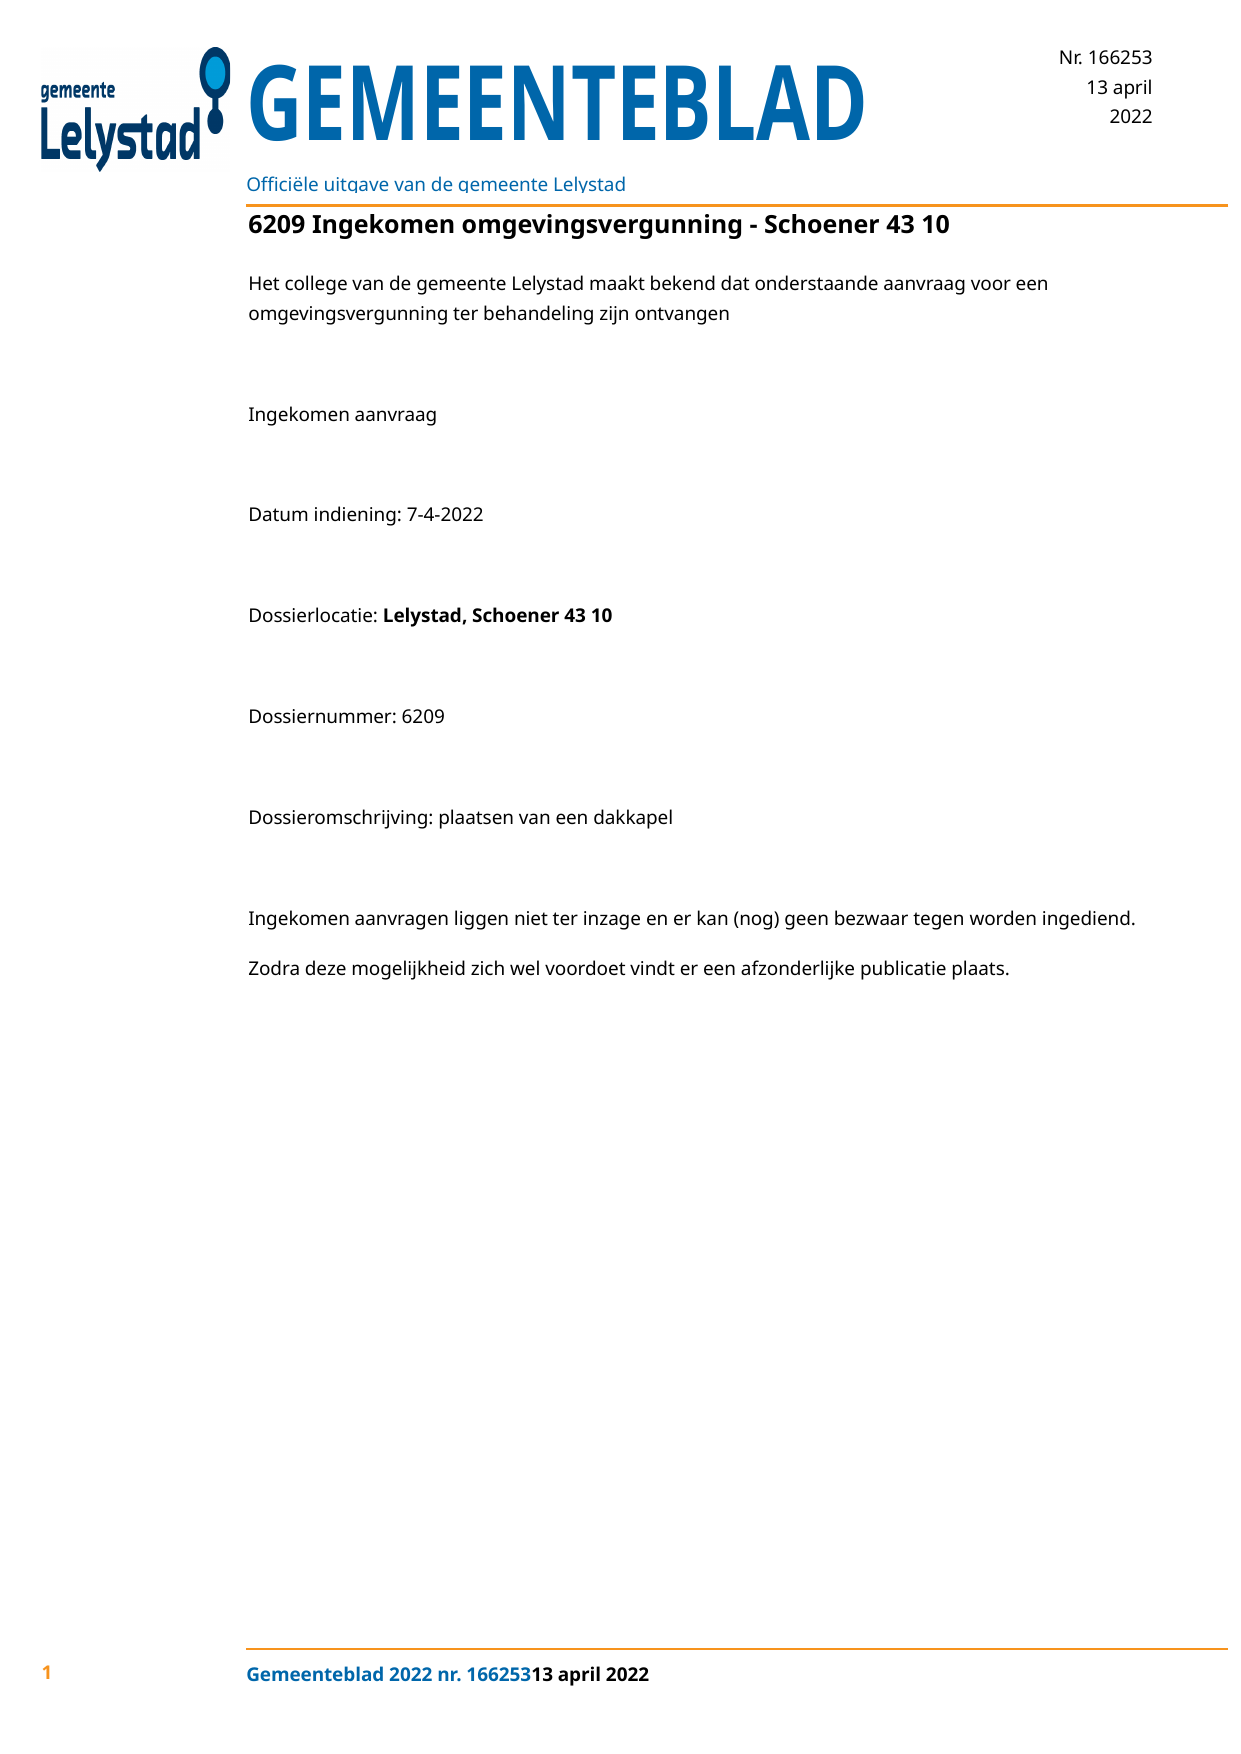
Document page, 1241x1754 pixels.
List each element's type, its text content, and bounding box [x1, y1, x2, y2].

text 6209 Ingekomen omgevingsvergunning - Schoener 43 10 [248, 207, 1152, 241]
text Ingekomen aanvraag [248, 401, 1152, 426]
text Dossieromschrijving: plaatsen van een dakkapel [248, 804, 1152, 830]
text Dossiernummer: 6209 [248, 703, 1152, 729]
text Het college van de gemeente Lelystad maakt bekend dat onderstaande aanvraag voor een omgevingsvergunning ter behandeling zijn ontvangen [248, 270, 1152, 326]
text Ingekomen aanvragen liggen niet ter inzage en er kan (nog) geen bezwaar tegen worden ingediend. [248, 905, 1152, 931]
picture [41, 47, 231, 172]
text Datum indiening: 7-4-2022 [248, 502, 1152, 527]
text Zodra deze mogelijkheid zich wel voordoet vindt er een afzonderlijke publicatie plaats. [248, 955, 1152, 981]
text Dossierlocatie: Lelystad, Schoener 43 10 [248, 602, 1152, 628]
